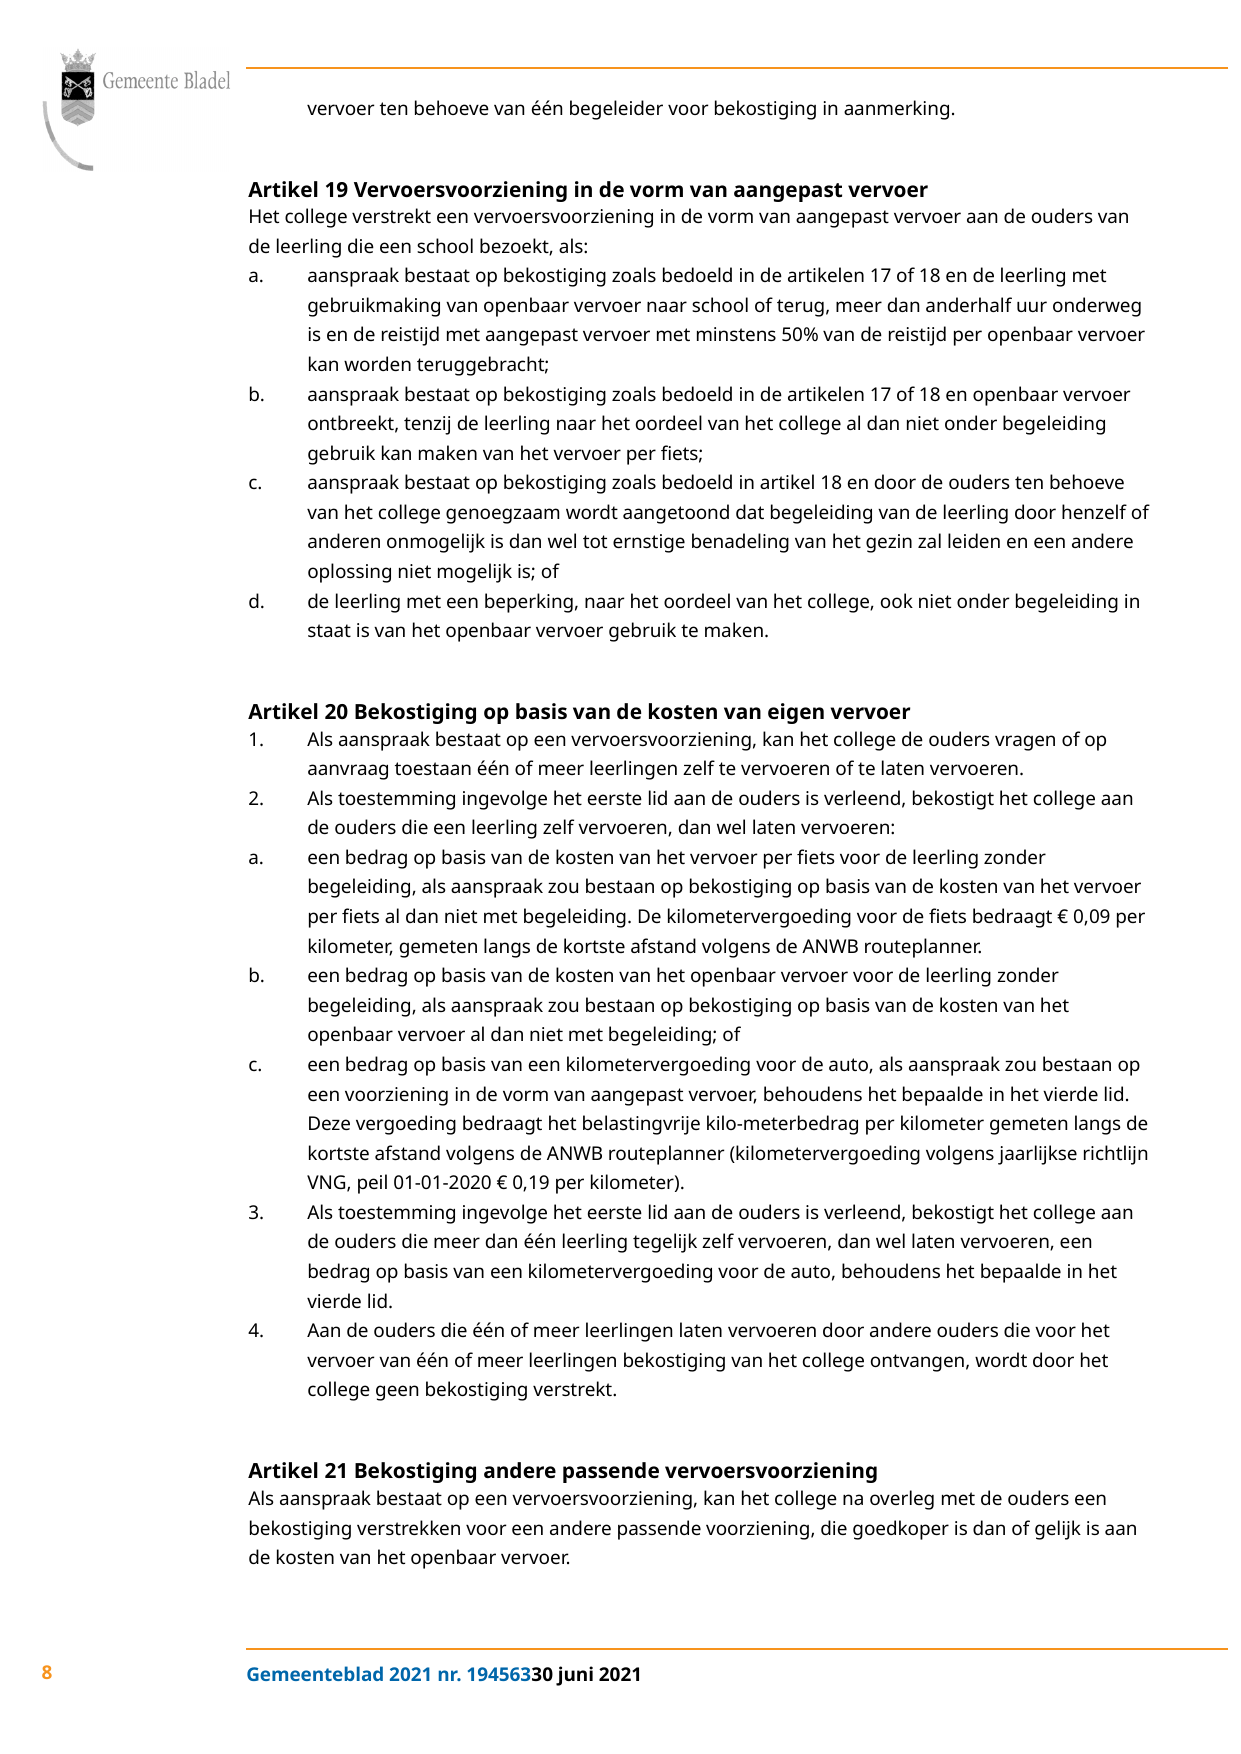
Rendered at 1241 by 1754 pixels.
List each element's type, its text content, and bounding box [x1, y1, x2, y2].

list vervoer ten behoeve van één begeleider voor bekostiging in aanmerking. [248, 95, 1152, 121]
list een bedrag op basis van de kosten van het openbaar vervoer voor de leerling zonder begeleiding, als aanspraak zou bestaan op bekostiging op basis van de kosten van het openbaar vervoer al dan niet met begeleiding; of [248, 962, 1152, 1047]
list Aan de ouders die één of meer leerlingen laten vervoeren door andere ouders die voor het vervoer van één of meer leerlingen bekostiging van het college ontvangen, wordt door het college geen bekostiging verstrekt. [248, 1317, 1152, 1402]
text Artikel 21 Bekostiging andere passende vervoersvoorziening [248, 1457, 1152, 1485]
text Artikel 20 Bekostiging op basis van de kosten van eigen vervoer [248, 697, 1152, 726]
list de leerling met een beperking, naar het oordeel van het college, ook niet onder begeleiding in staat is van het openbaar vervoer gebruik te maken. [248, 588, 1152, 643]
list een bedrag op basis van een kilometervergoeding voor de auto, als aanspraak zou bestaan op een voorziening in de vorm van aangepast vervoer, behoudens het bepaalde in het vierde lid. Deze vergoeding bedraagt het belastingvrije kilo-meterbedrag per kilometer gemeten langs de kortste afstand volgens de ANWB routeplanner (kilometervergoeding volgens jaarlijkse richtlijn VNG, peil 01-01-2020 € 0,19 per kilometer). [248, 1051, 1152, 1195]
list een bedrag op basis van de kosten van het vervoer per fiets voor de leerling zonder begeleiding, als aanspraak zou bestaan op bekostiging op basis van de kosten van het vervoer per fiets al dan niet met begeleiding. De kilometervergoeding voor de fiets bedraagt € 0,09 per kilometer, gemeten langs de kortste afstand volgens de ANWB routeplanner. [248, 844, 1152, 959]
list Als toestemming ingevolge het eerste lid aan de ouders is verleend, bekostigt het college aan de ouders die een leerling zelf vervoeren, dan wel laten vervoeren: [248, 785, 1152, 840]
text Als aanspraak bestaat op een vervoersvoorziening, kan het college na overleg met de ouders een bekostiging verstrekken voor een andere passende voorziening, die goedkoper is dan of gelijk is aan de kosten van het openbaar vervoer. [248, 1485, 1152, 1570]
text Artikel 19 Vervoersvoorziening in de vorm van aangepast vervoer [248, 175, 1152, 203]
list Als toestemming ingevolge het eerste lid aan de ouders is verleend, bekostigt het college aan de ouders die meer dan één leerling tegelijk zelf vervoeren, dan wel laten vervoeren, een bedrag op basis van een kilometervergoeding voor de auto, behoudens het bepaalde in het vierde lid. [248, 1199, 1152, 1314]
text Het college verstrekt een vervoersvoorziening in de vorm van aangepast vervoer aan de ouders van de leerling die een school bezoekt, als: [248, 203, 1152, 258]
list aanspraak bestaat op bekostiging zoals bedoeld in de artikelen 17 of 18 en de leerling met gebruikmaking van openbaar vervoer naar school of terug, meer dan anderhalf uur onderweg is en de reistijd met aangepast vervoer met minstens 50% van de reistijd per openbaar vervoer kan worden teruggebracht; [248, 262, 1152, 377]
picture [41, 47, 231, 172]
list aanspraak bestaat op bekostiging zoals bedoeld in artikel 18 en door de ouders ten behoeve van het college genoegzaam wordt aangetoond dat begeleiding van de leerling door henzelf of anderen onmogelijk is dan wel tot ernstige benadeling van het gezin zal leiden en een andere oplossing niet mogelijk is; of [248, 469, 1152, 584]
list Als aanspraak bestaat op een vervoersvoorziening, kan het college de ouders vragen of op aanvraag toestaan één of meer leerlingen zelf te vervoeren of te laten vervoeren. [248, 726, 1152, 781]
list aanspraak bestaat op bekostiging zoals bedoeld in de artikelen 17 of 18 en openbaar vervoer ontbreekt, tenzij de leerling naar het oordeel van het college al dan niet onder begeleiding gebruik kan maken van het vervoer per fiets; [248, 381, 1152, 466]
